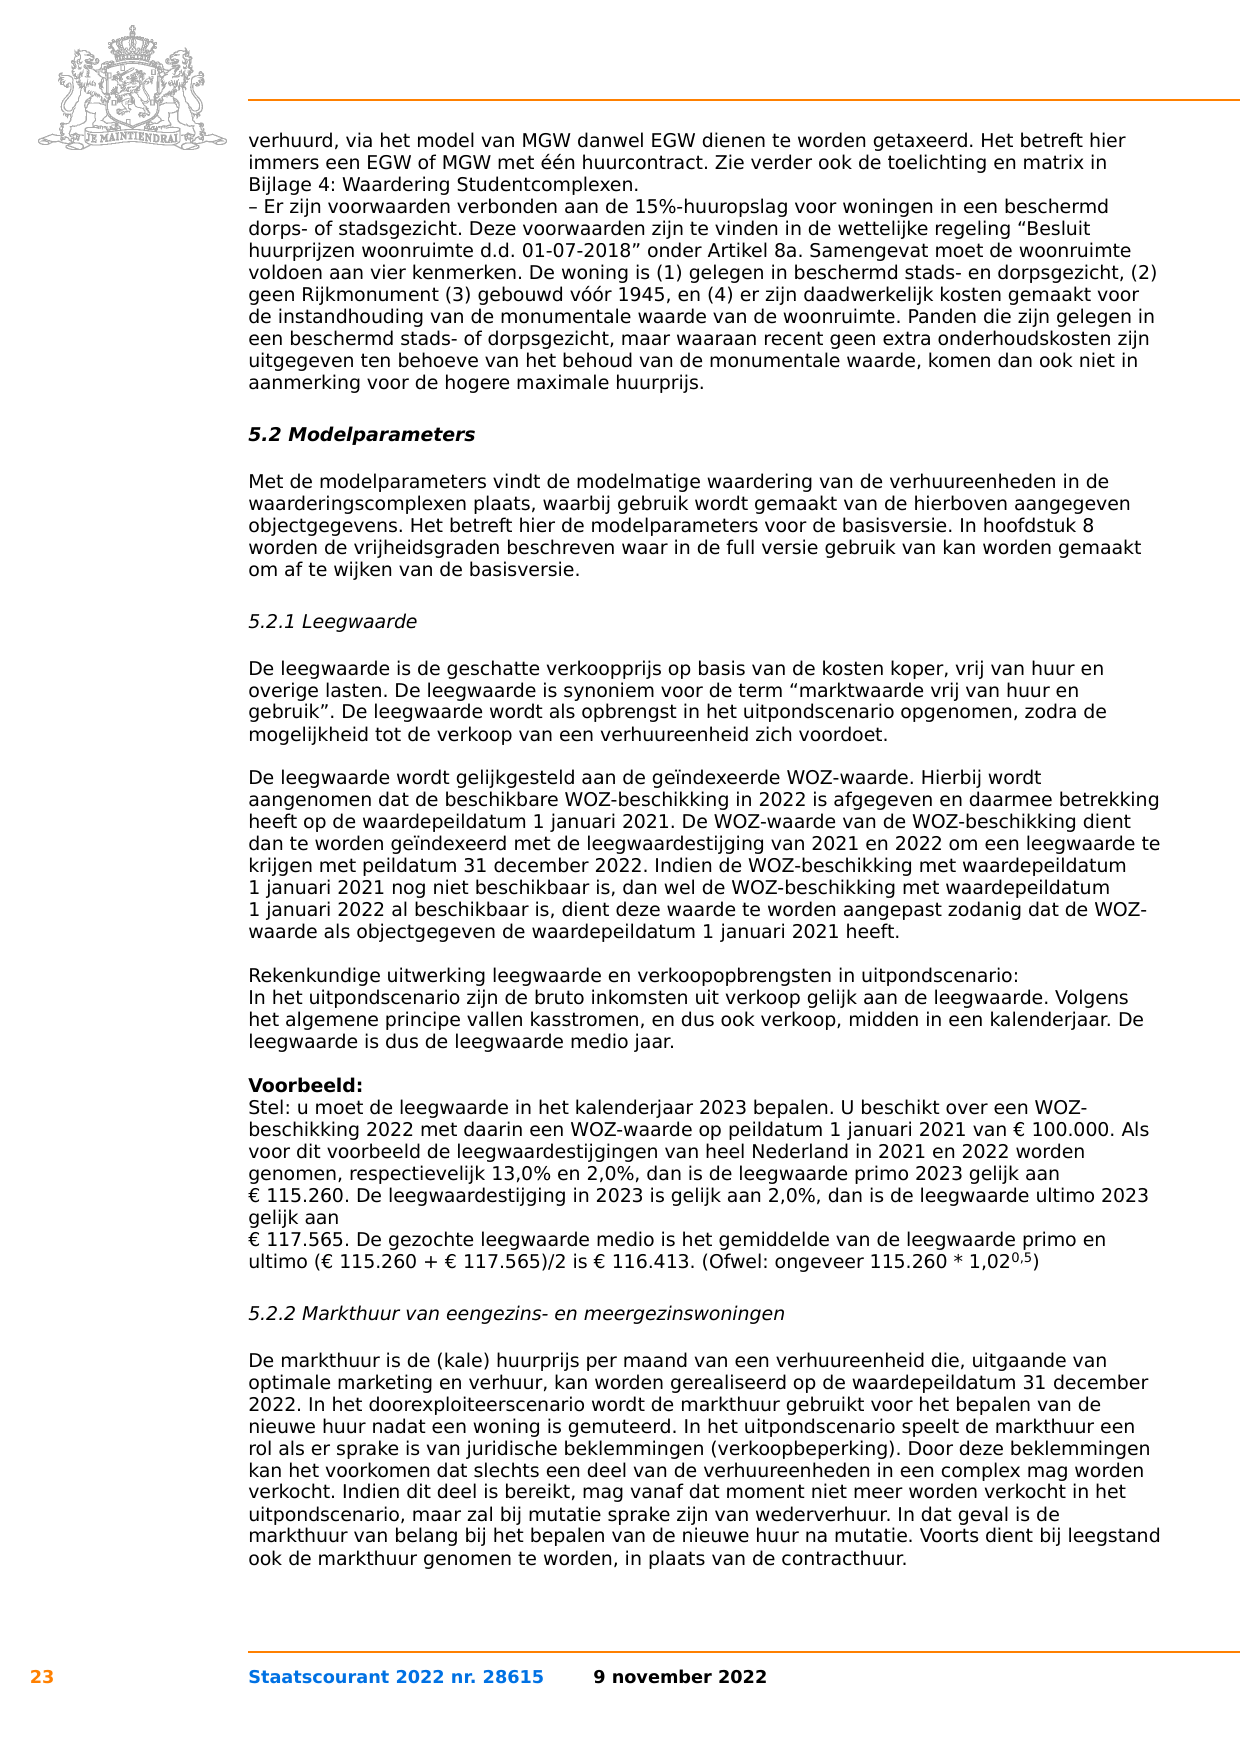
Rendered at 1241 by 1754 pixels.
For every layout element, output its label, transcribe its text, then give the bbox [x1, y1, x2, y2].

text Rekenkundige uitwerking leegwaarde en verkoopopbrengsten in uitpondscenario: [248, 965, 1163, 987]
text verhuurd, via het model van MGW danwel EGW dienen te worden getaxeerd. Het betreft hier immers een EGW of MGW met één huurcontract. Zie verder ook de toelichting en matrix in Bijlage 4: Waardering Studentcomplexen. [248, 130, 1163, 196]
text € 117.565. De gezochte leegwaarde medio is het gemiddelde van de leegwaarde primo en ultimo (€ 115.260 + € 117.565)/2 is € 116.413. (Ofwel: ongeveer 115.260 * 1,020,5) [248, 1229, 1163, 1273]
picture [38, 25, 227, 150]
subtitle 5.2.1 Leegwaarde [248, 611, 1163, 632]
text Stel: u moet de leegwaarde in het kalenderjaar 2023 bepalen. U beschikt over een WOZ-beschikking 2022 met daarin een WOZ-waarde op peildatum 1 januari 2021 van € 100.000. Als voor dit voorbeeld de leegwaardestijgingen van heel Nederland in 2021 en 2022 worden genomen, respectievelijk 13,0% en 2,0%, dan is de leegwaarde primo 2023 gelijk aan € 115.260. De leegwaardestijging in 2023 is gelijk aan 2,0%, dan is de leegwaarde ultimo 2023 gelijk aan [248, 1097, 1163, 1229]
text Met de modelparameters vindt de modelmatige waardering van de verhuureenheden in de waarderingscomplexen plaats, waarbij gebruik wordt gemaakt van de hierboven aangegeven objectgegevens. Het betreft hier de modelparameters voor de basisversie. In hoofdstuk 8 worden de vrijheidsgraden beschreven waar in de full versie gebruik van kan worden gemaakt om af te wijken van de basisversie. [248, 471, 1163, 581]
subtitle 5.2 Modelparameters [248, 424, 1163, 446]
text Voorbeeld: [248, 1075, 1163, 1097]
text In het uitpondscenario zijn de bruto inkomsten uit verkoop gelijk aan de leegwaarde. Volgens het algemene principe vallen kasstromen, en dus ook verkoop, midden in een kalenderjaar. De leegwaarde is dus de leegwaarde medio jaar. [248, 987, 1163, 1053]
text De leegwaarde wordt gelijkgesteld aan de geïndexeerde WOZ-waarde. Hierbij wordt aangenomen dat de beschikbare WOZ-beschikking in 2022 is afgegeven en daarmee betrekking heeft op de waardepeildatum 1 januari 2021. De WOZ-waarde van de WOZ-beschikking dient dan te worden geïndexeerd met de leegwaardestijging van 2021 en 2022 om een leegwaarde te krijgen met peildatum 31 december 2022. Indien de WOZ-beschikking met waardepeildatum 1 januari 2021 nog niet beschikbaar is, dan wel de WOZ-beschikking met waardepeildatum 1 januari 2022 al beschikbaar is, dient deze waarde te worden aangepast zodanig dat de WOZ-waarde als objectgegeven de waardepeildatum 1 januari 2021 heeft. [248, 767, 1163, 943]
subtitle 5.2.2 Markthuur van eengezins- en meergezinswoningen [248, 1303, 1163, 1324]
text – Er zijn voorwaarden verbonden aan de 15%-huuropslag voor woningen in een beschermd dorps- of stadsgezicht. Deze voorwaarden zijn te vinden in de wettelijke regeling “Besluit huurprijzen woonruimte d.d. 01-07-2018” onder Artikel 8a. Samengevat moet de woonruimte voldoen aan vier kenmerken. De woning is (1) gelegen in beschermd stads- en dorpsgezicht, (2) geen Rijkmonument (3) gebouwd vóór 1945, en (4) er zijn daadwerkelijk kosten gemaakt voor de instandhouding van de monumentale waarde van de woonruimte. Panden die zijn gelegen in een beschermd stads- of dorpsgezicht, maar waaraan recent geen extra onderhoudskosten zijn uitgegeven ten behoeve van het behoud van de monumentale waarde, komen dan ook niet in aanmerking voor de hogere maximale huurprijs. [248, 196, 1163, 394]
text De leegwaarde is de geschatte verkoopprijs op basis van de kosten koper, vrij van huur en overige lasten. De leegwaarde is synoniem voor de term “marktwaarde vrij van huur en gebruik”. De leegwaarde wordt als opbrengst in het uitpondscenario opgenomen, zodra de mogelijkheid tot de verkoop van een verhuureenheid zich voordoet. [248, 657, 1163, 745]
text De markthuur is de (kale) huurprijs per maand van een verhuureenheid die, uitgaande van optimale marketing en verhuur, kan worden gerealiseerd op de waardepeildatum 31 december 2022. In het doorexploiteerscenario wordt de markthuur gebruikt voor het bepalen van de nieuwe huur nadat een woning is gemuteerd. In het uitpondscenario speelt de markthuur een rol als er sprake is van juridische beklemmingen (verkoopbeperking). Door deze beklemmingen kan het voorkomen dat slechts een deel van de verhuureenheden in een complex mag worden verkocht. Indien dit deel is bereikt, mag vanaf dat moment niet meer worden verkocht in het uitpondscenario, maar zal bij mutatie sprake zijn van wederverhuur. In dat geval is de markthuur van belang bij het bepalen van de nieuwe huur na mutatie. Voorts dient bij leegstand ook de markthuur genomen te worden, in plaats van de contracthuur. [248, 1349, 1163, 1569]
